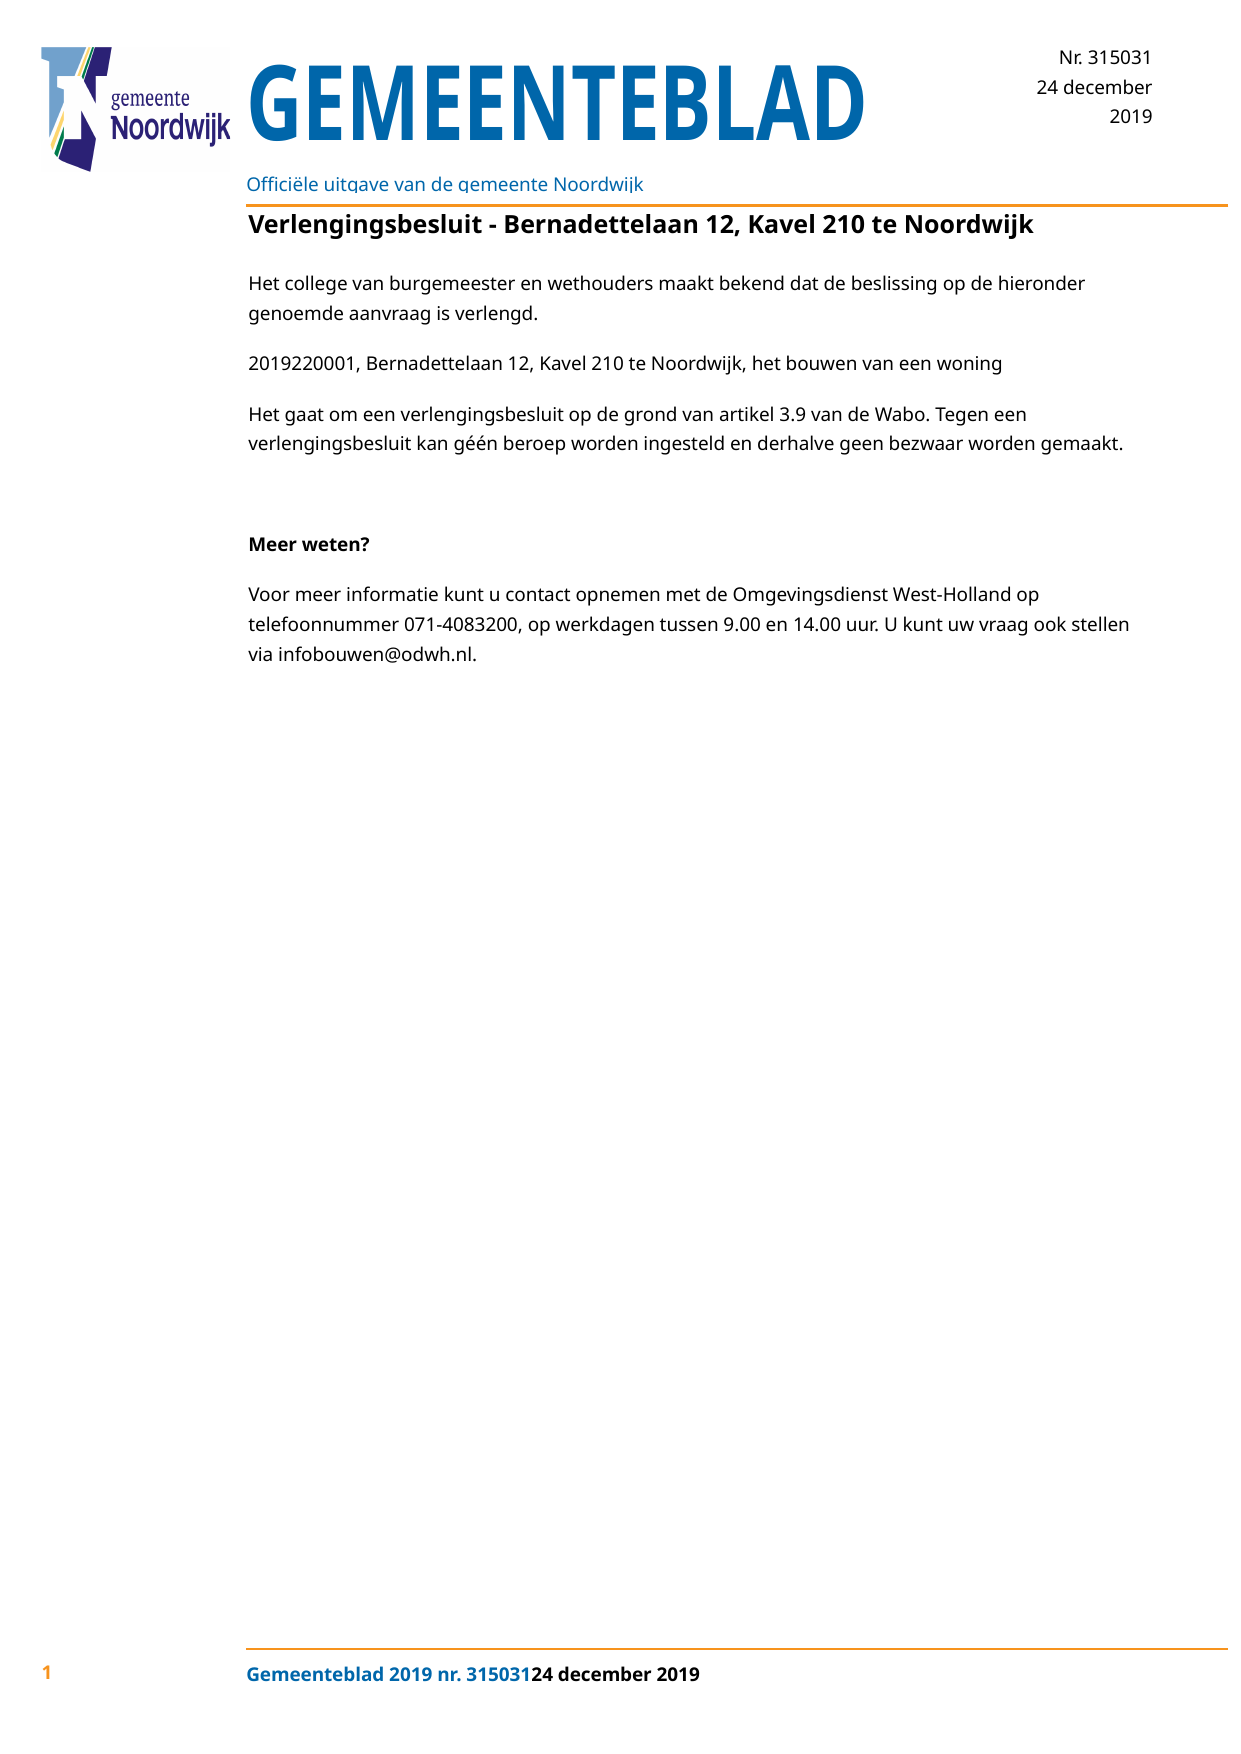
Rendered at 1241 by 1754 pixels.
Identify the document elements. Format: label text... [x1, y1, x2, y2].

text Meer weten? [248, 531, 1152, 557]
text Verlengingsbesluit - Bernadettelaan 12, Kavel 210 te Noordwijk [248, 207, 1152, 241]
text Voor meer informatie kunt u contact opnemen met de Omgevingsdienst West-Holland op telefoonnummer 071-4083200, op werkdagen tussen 9.00 en 14.00 uur. U kunt uw vraag ook stellen via infobouwen@odwh.nl. [248, 582, 1152, 666]
text Het gaat om een verlengingsbesluit op de grond van artikel 3.9 van de Wabo. Tegen een verlengingsbesluit kan géén beroep worden ingesteld en derhalve geen bezwaar worden gemaakt. [248, 401, 1152, 456]
text 2019220001, Bernadettelaan 12, Kavel 210 te Noordwijk, het bouwen van een woning [248, 350, 1152, 376]
text Het college van burgemeester en wethouders maakt bekend dat de beslissing op de hieronder genoemde aanvraag is verlengd. [248, 270, 1152, 326]
picture [41, 47, 231, 172]
